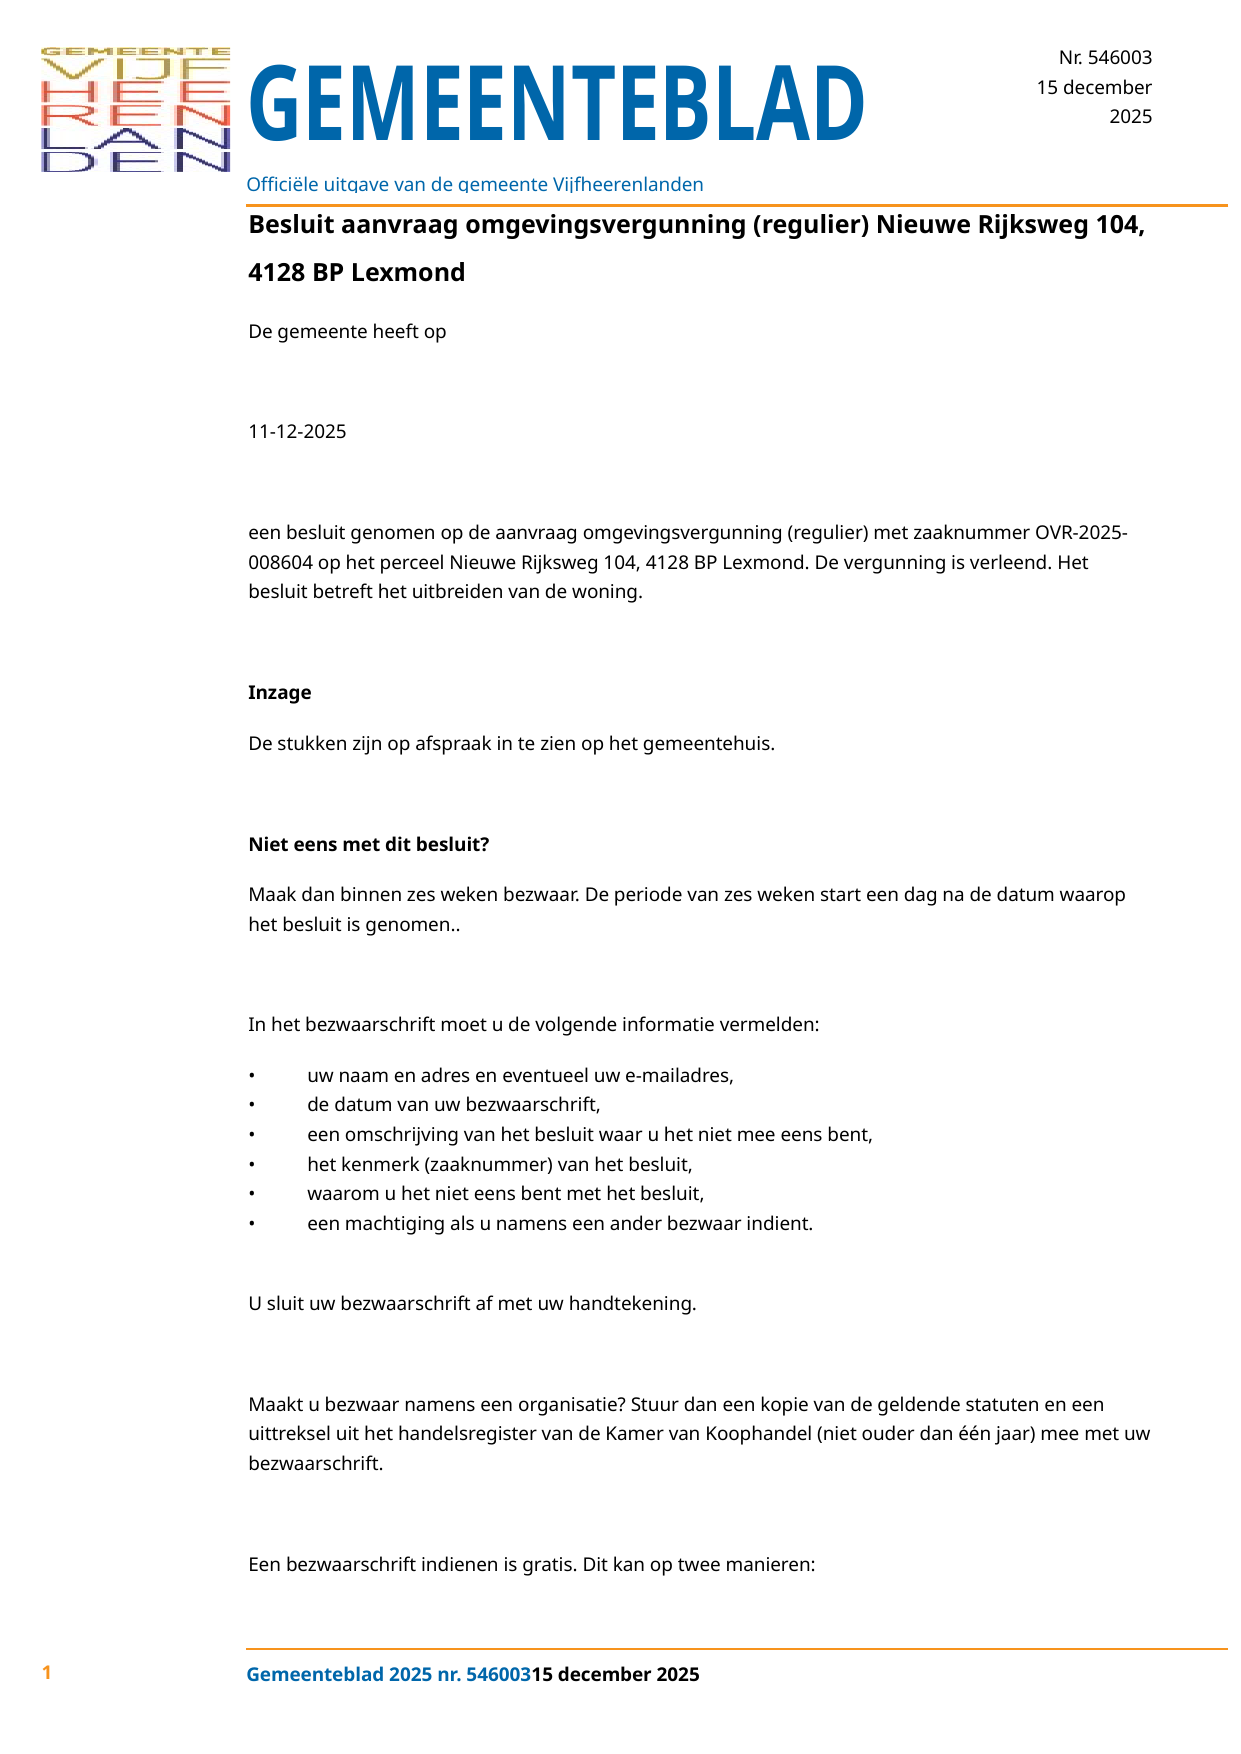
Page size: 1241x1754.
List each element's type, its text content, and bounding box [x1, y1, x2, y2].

text De gemeente heeft op [248, 318, 1152, 344]
list een omschrijving van het besluit waar u het niet mee eens bent, [248, 1121, 1152, 1147]
list uw naam en adres en eventueel uw e-mailadres, [248, 1062, 1152, 1088]
list de datum van uw bezwaarschrift, [248, 1092, 1152, 1117]
text U sluit uw bezwaarschrift af met uw handtekening. [248, 1290, 1152, 1316]
list het kenmerk (zaaknummer) van het besluit, [248, 1151, 1152, 1177]
text Maak dan binnen zes weken bezwaar. De periode van zes weken start een dag na de datum waarop het besluit is genomen.. [248, 881, 1152, 937]
text Inzage [248, 679, 1152, 705]
text een besluit genomen op de aanvraag omgevingsvergunning (regulier) met zaaknummer OVR-2025-008604 op het perceel Nieuwe Rijksweg 104, 4128 BP Lexmond. De vergunning is verleend. Het besluit betreft het uitbreiden van de woning. [248, 519, 1152, 604]
text In het bezwaarschrift moet u de volgende informatie vermelden: [248, 1012, 1152, 1037]
text De stukken zijn op afspraak in te zien op het gemeentehuis. [248, 730, 1152, 756]
list een machtiging als u namens een ander bezwaar indient. [248, 1210, 1152, 1236]
text Een bezwaarschrift indienen is gratis. Dit kan op twee manieren: [248, 1551, 1152, 1577]
picture [41, 47, 231, 172]
text 11-12-2025 [248, 419, 1152, 444]
text Niet eens met dit besluit? [248, 831, 1152, 857]
text Maakt u bezwaar namens een organisatie? Stuur dan een kopie van de geldende statuten en een uittreksel uit het handelsregister van de Kamer van Koophandel (niet ouder dan één jaar) mee met uw bezwaarschrift. [248, 1391, 1152, 1476]
text Besluit aanvraag omgevingsvergunning (regulier) Nieuwe Rijksweg 104, 4128 BP Lexmond [248, 207, 1152, 288]
list waarom u het niet eens bent met het besluit, [248, 1180, 1152, 1206]
